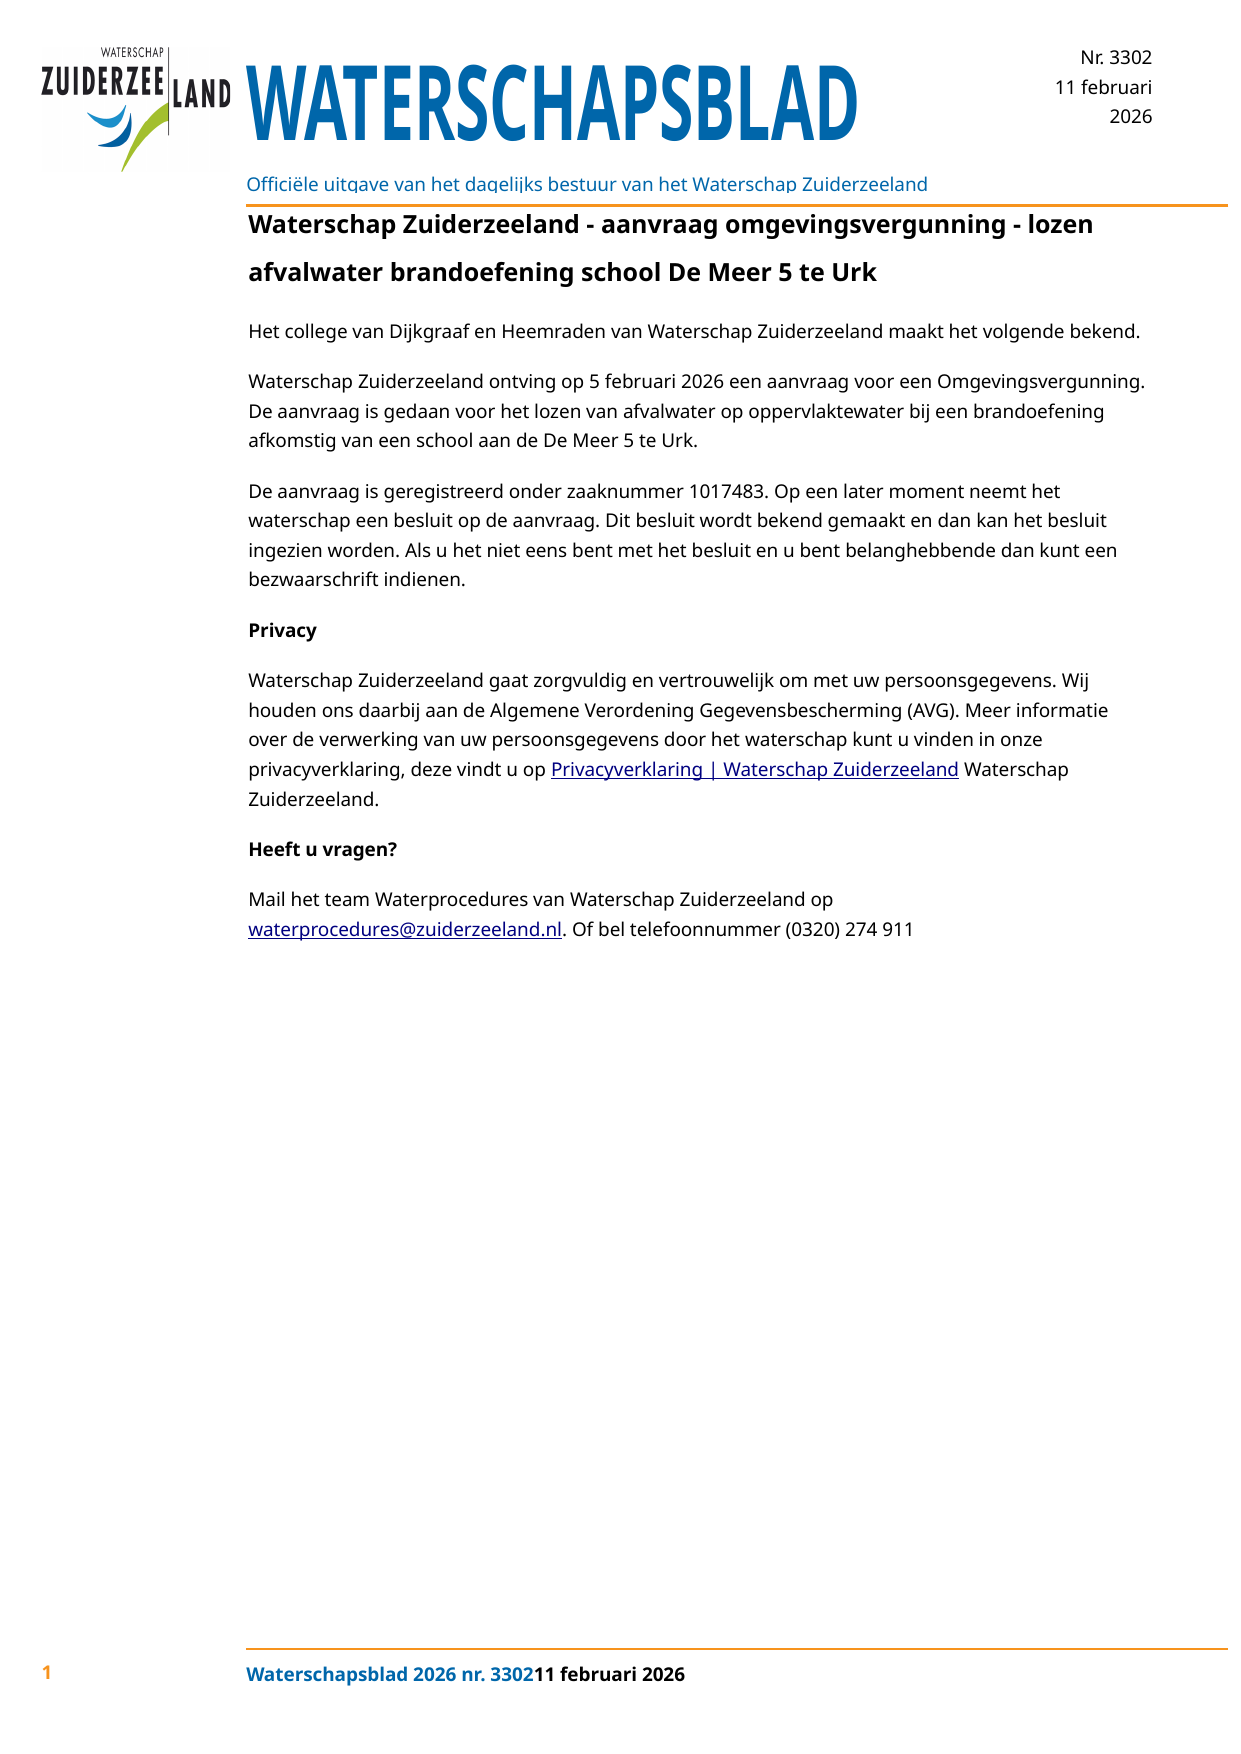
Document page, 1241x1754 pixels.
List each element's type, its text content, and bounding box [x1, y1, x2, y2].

text Mail het team Waterprocedures van Waterschap Zuiderzeeland op waterprocedures@zuiderzeeland.nl. Of bel telefoonnummer (0320) 274 911 [248, 887, 1152, 942]
text Het college van Dijkgraaf en Heemraden van Waterschap Zuiderzeeland maakt het volgende bekend. [248, 318, 1152, 344]
text Waterschap Zuiderzeeland ontving op 5 februari 2026 een aanvraag voor een Omgevingsvergunning. De aanvraag is gedaan voor het lozen van afvalwater op oppervlaktewater bij een brandoefening afkomstig van een school aan de De Meer 5 te Urk. [248, 368, 1152, 453]
text Privacy [248, 617, 1152, 643]
text Waterschap Zuiderzeeland - aanvraag omgevingsvergunning - lozen afvalwater brandoefening school De Meer 5 te Urk [248, 207, 1152, 288]
text Waterschap Zuiderzeeland gaat zorgvuldig en vertrouwelijk om met uw persoonsgegevens. Wij houden ons daarbij aan de Algemene Verordening Gegevensbescherming (AVG). Meer informatie over de verwerking van uw persoonsgegevens door het waterschap kunt u vinden in onze privacyverklaring, deze vindt u op Privacyverklaring | Waterschap Zuiderzeeland Waterschap Zuiderzeeland. [248, 667, 1152, 812]
text Heeft u vragen? [248, 836, 1152, 862]
text De aanvraag is geregistreerd onder zaaknummer 1017483. Op een later moment neemt het waterschap een besluit op de aanvraag. Dit besluit wordt bekend gemaakt en dan kan het besluit ingezien worden. Als u het niet eens bent met het besluit en u bent belanghebbende dan kunt een bezwaarschrift indienen. [248, 478, 1152, 592]
picture [41, 47, 231, 172]
